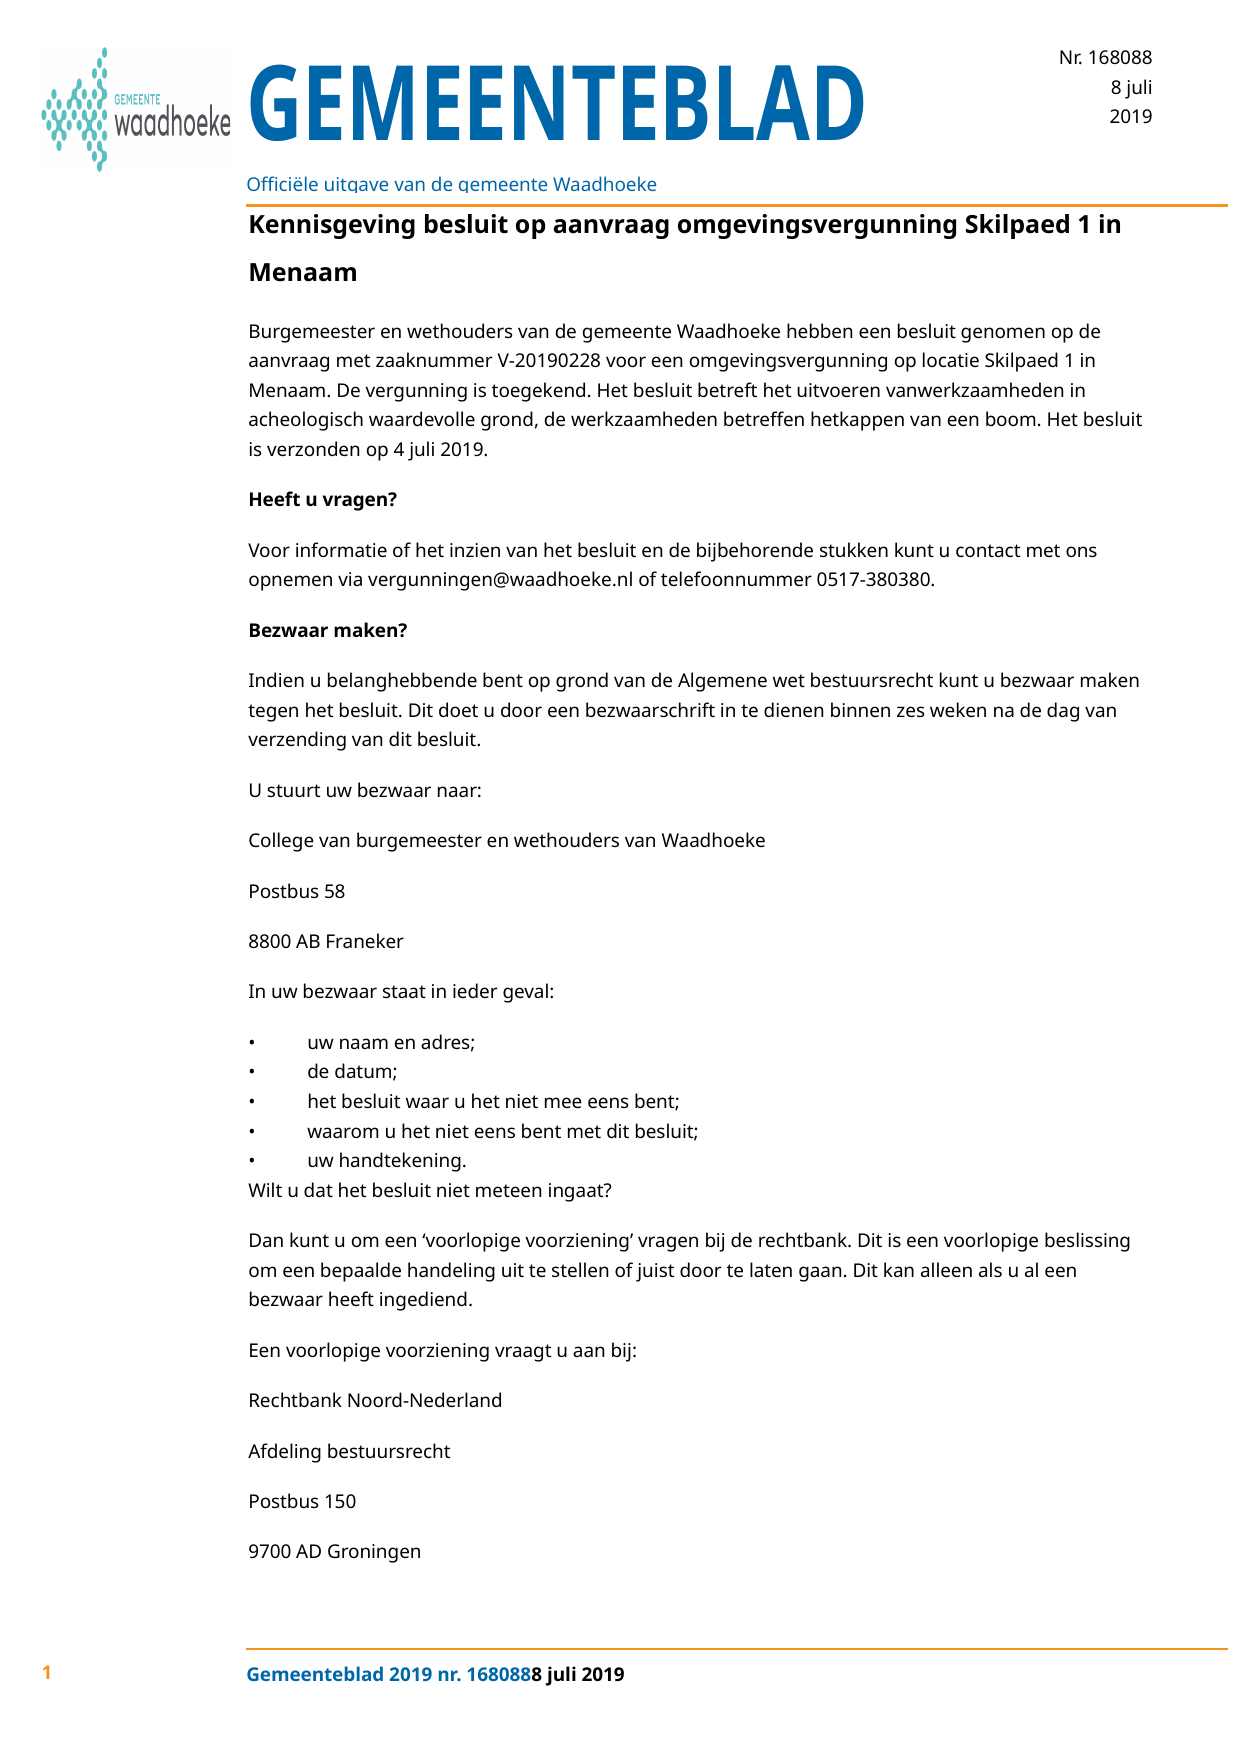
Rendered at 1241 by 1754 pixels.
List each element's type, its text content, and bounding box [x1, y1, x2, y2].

text Rechtbank Noord-Nederland [248, 1387, 1152, 1413]
text Burgemeester en wethouders van de gemeente Waadhoeke hebben een besluit genomen op de aanvraag met zaaknummer V-20190228 voor een omgevingsvergunning op locatie Skilpaed 1 in Menaam. De vergunning is toegekend. Het besluit betreft het uitvoeren vanwerkzaamheden in acheologisch waardevolle grond, de werkzaamheden betreffen hetkappen van een boom. Het besluit is verzonden op 4 juli 2019. [248, 318, 1152, 462]
text Afdeling bestuursrecht [248, 1438, 1152, 1464]
text Een voorlopige voorziening vraagt u aan bij: [248, 1337, 1152, 1363]
list de datum; [248, 1059, 1152, 1084]
text Kennisgeving besluit op aanvraag omgevingsvergunning Skilpaed 1 in Menaam [248, 207, 1152, 288]
list waarom u het niet eens bent met dit besluit; [248, 1118, 1152, 1144]
text Voor informatie of het inzien van het besluit en de bijbehorende stukken kunt u contact met ons opnemen via vergunningen@waadhoeke.nl of telefoonnummer 0517-380380. [248, 537, 1152, 592]
text Heeft u vragen? [248, 487, 1152, 512]
text 9700 AD Groningen [248, 1539, 1152, 1564]
text Dan kunt u om een ‘voorlopige voorziening’ vragen bij de rechtbank. Dit is een voorlopige beslissing om een bepaalde handeling uit te stellen of juist door te laten gaan. Dit kan alleen als u al een bezwaar heeft ingediend. [248, 1227, 1152, 1312]
picture [41, 47, 231, 172]
text 8800 AB Franeker [248, 928, 1152, 954]
text Bezwaar maken? [248, 617, 1152, 643]
list uw naam en adres; [248, 1029, 1152, 1055]
text Indien u belanghebbende bent op grond van de Algemene wet bestuursrecht kunt u bezwaar maken tegen het besluit. Dit doet u door een bezwaarschrift in te dienen binnen zes weken na de dag van verzending van dit besluit. [248, 667, 1152, 752]
list het besluit waar u het niet mee eens bent; [248, 1088, 1152, 1114]
text Postbus 150 [248, 1488, 1152, 1514]
text In uw bezwaar staat in ieder geval: [248, 979, 1152, 1004]
text U stuurt uw bezwaar naar: [248, 777, 1152, 803]
text Postbus 58 [248, 878, 1152, 904]
text College van burgemeester en wethouders van Waadhoeke [248, 827, 1152, 853]
list uw handtekening. [248, 1147, 1152, 1173]
text Wilt u dat het besluit niet meteen ingaat? [248, 1177, 1152, 1203]
